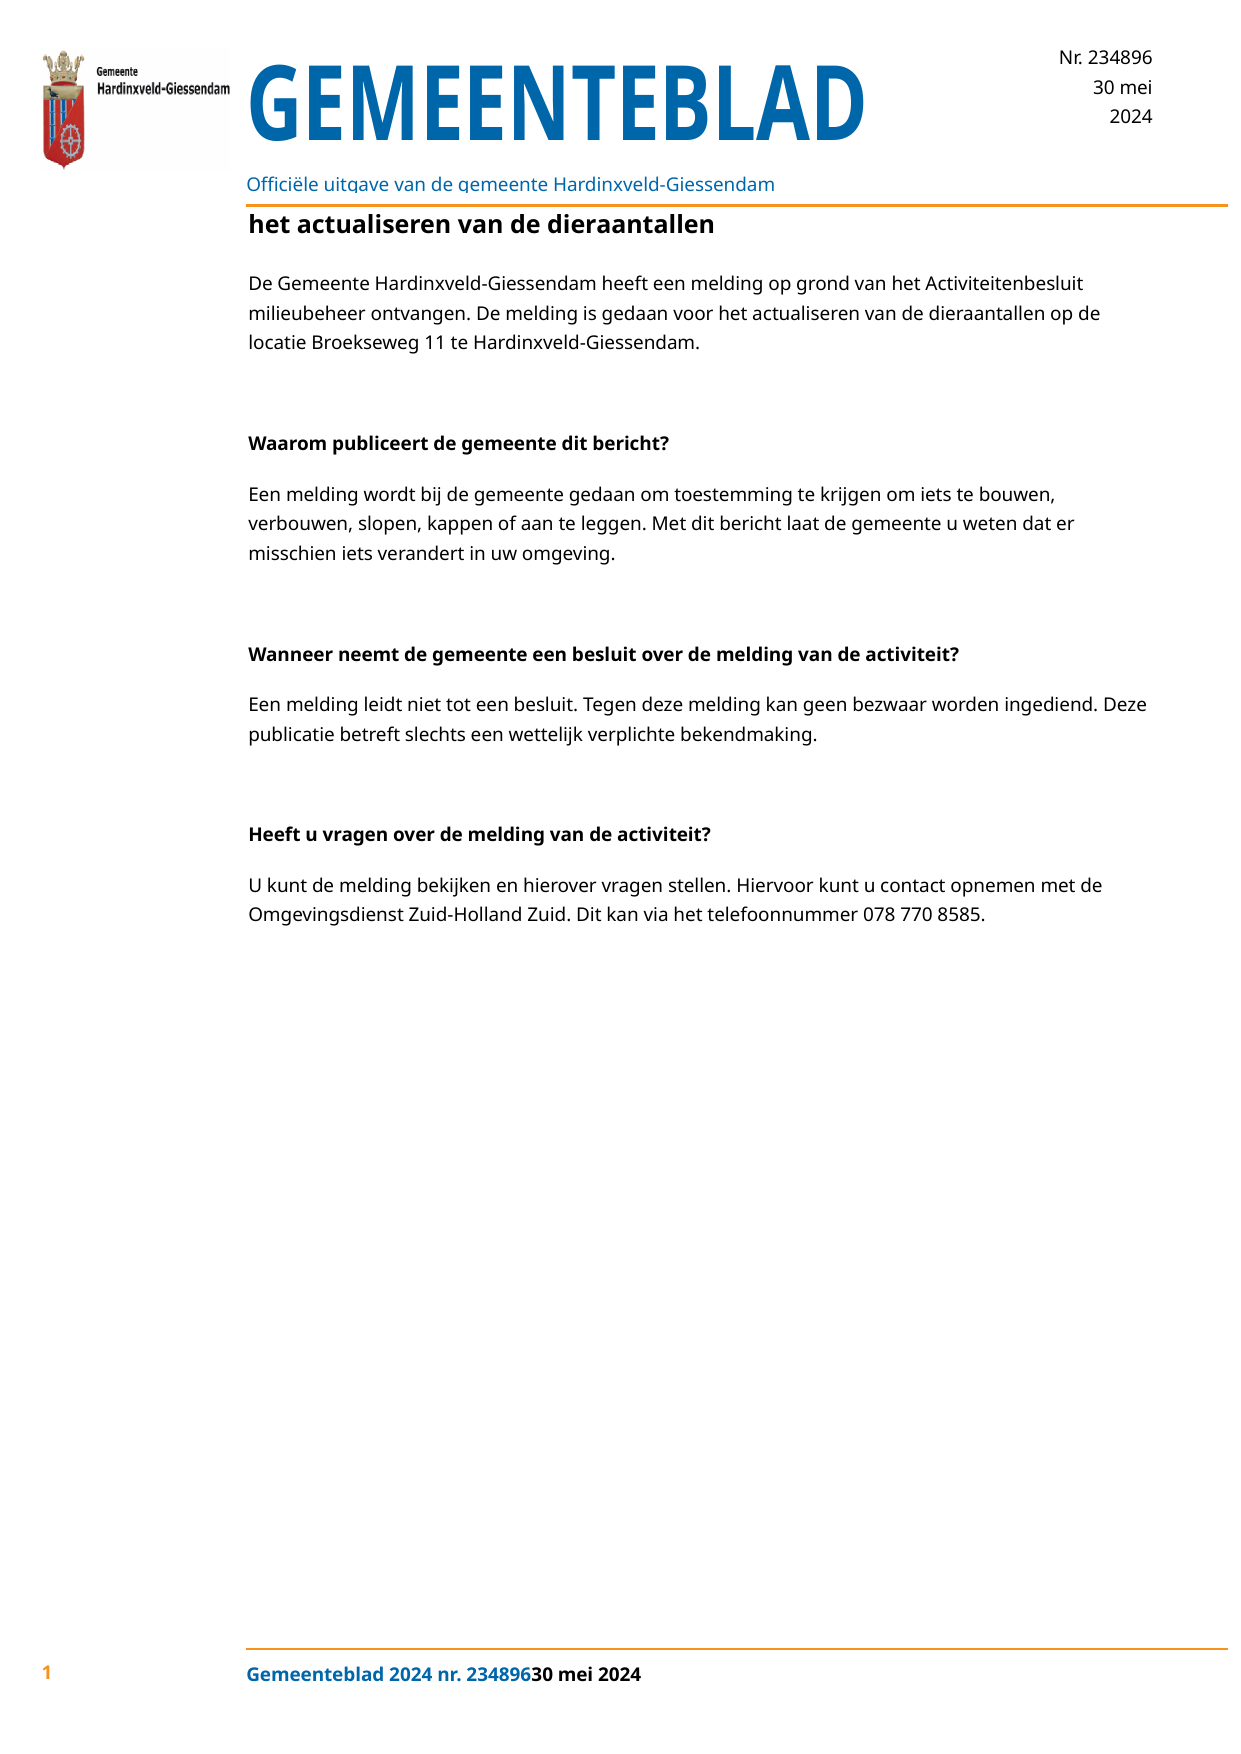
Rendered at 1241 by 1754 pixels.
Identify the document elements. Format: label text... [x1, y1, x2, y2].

picture [41, 47, 231, 172]
text De Gemeente Hardinxveld-Giessendam heeft een melding op grond van het Activiteitenbesluit milieubeheer ontvangen. De melding is gedaan voor het actualiseren van de dieraantallen op de locatie Broekseweg 11 te Hardinxveld-Giessendam. [248, 270, 1152, 355]
text Heeft u vragen over de melding van de activiteit? [248, 822, 1152, 847]
text U kunt de melding bekijken en hierover vragen stellen. Hiervoor kunt u contact opnemen met de Omgevingsdienst Zuid-Holland Zuid. Dit kan via het telefoonnummer 078 770 8585. [248, 872, 1152, 927]
text Wanneer neemt de gemeente een besluit over de melding van de activiteit? [248, 641, 1152, 666]
text het actualiseren van de dieraantallen [248, 207, 1152, 241]
text Waarom publiceert de gemeente dit bericht? [248, 430, 1152, 456]
text Een melding leidt niet tot een besluit. Tegen deze melding kan geen bezwaar worden ingediend. Deze publicatie betreft slechts een wettelijk verplichte bekendmaking. [248, 691, 1152, 746]
text Een melding wordt bij de gemeente gedaan om toestemming te krijgen om iets te bouwen, verbouwen, slopen, kappen of aan te leggen. Met dit bericht laat de gemeente u weten dat er misschien iets verandert in uw omgeving. [248, 481, 1152, 566]
